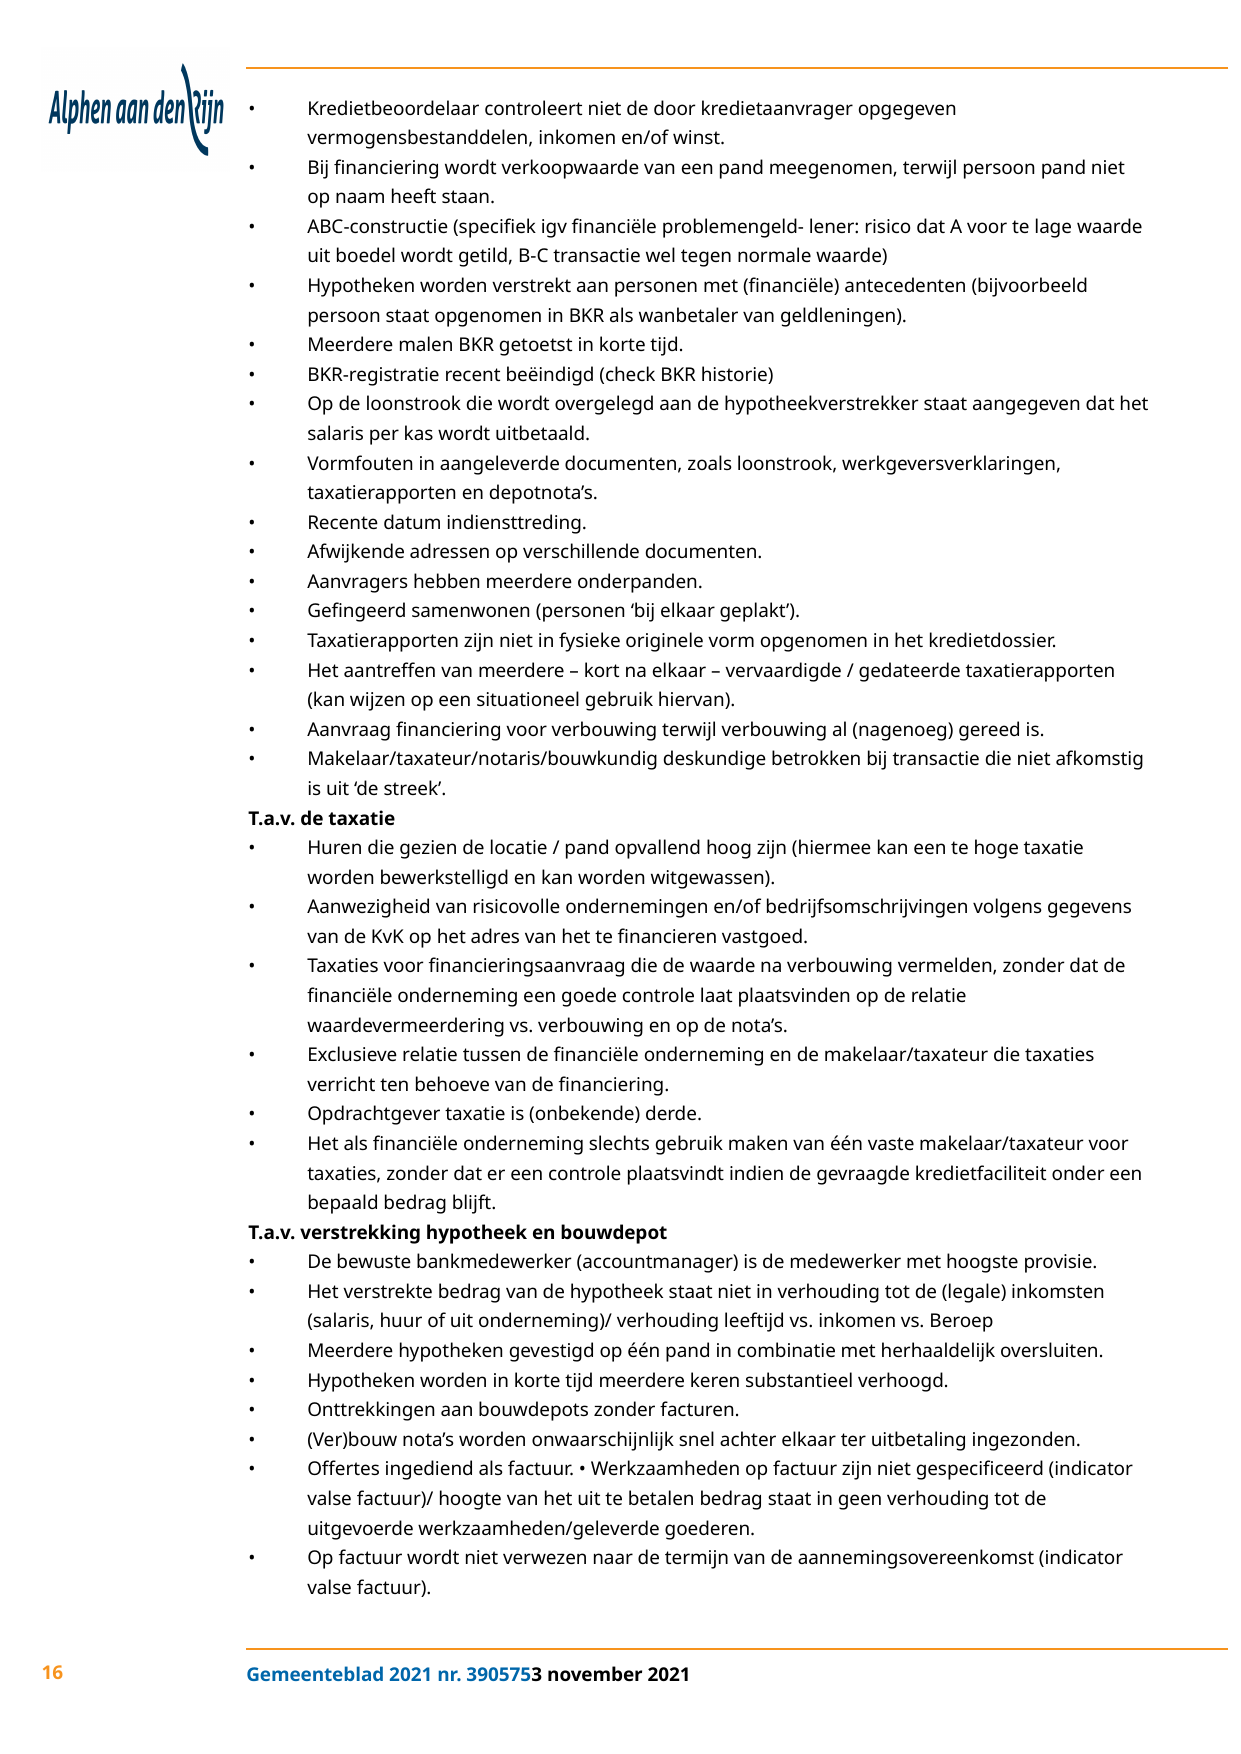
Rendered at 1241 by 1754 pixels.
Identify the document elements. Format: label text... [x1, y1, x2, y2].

list Aanvragers hebben meerdere onderpanden. [248, 568, 1152, 594]
list De bewuste bankmedewerker (accountmanager) is de medewerker met hoogste provisie. [248, 1248, 1152, 1274]
list ABC-constructie (specifiek igv financiële problemengeld- lener: risico dat A voor te lage waarde uit boedel wordt getild, B-C transactie wel tegen normale waarde) [248, 213, 1152, 268]
list Bij financiering wordt verkoopwaarde van een pand meegenomen, terwijl persoon pand niet op naam heeft staan. [248, 154, 1152, 209]
list Aanwezigheid van risicovolle ondernemingen en/of bedrijfsomschrijvingen volgens gegevens van de KvK op het adres van het te financieren vastgoed. [248, 893, 1152, 949]
list Het aantreffen van meerdere – kort na elkaar – vervaardigde / gedateerde taxatierapporten (kan wijzen op een situationeel gebruik hiervan). [248, 657, 1152, 712]
list Aanvraag financiering voor verbouwing terwijl verbouwing al (nagenoeg) gereed is. [248, 716, 1152, 742]
list Exclusieve relatie tussen de financiële onderneming en de makelaar/taxateur die taxaties verricht ten behoeve van de financiering. [248, 1041, 1152, 1097]
list Afwijkende adressen op verschillende documenten. [248, 538, 1152, 564]
list Hypotheken worden in korte tijd meerdere keren substantieel verhoogd. [248, 1367, 1152, 1393]
list (Ver)bouw nota’s worden onwaarschijnlijk snel achter elkaar ter uitbetaling ingezonden. [248, 1426, 1152, 1452]
list Het als financiële onderneming slechts gebruik maken van één vaste makelaar/taxateur voor taxaties, zonder dat er een controle plaatsvindt indien de gevraagde kredietfaciliteit onder een bepaald bedrag blijft. [248, 1130, 1152, 1215]
list Makelaar/taxateur/notaris/bouwkundig deskundige betrokken bij transactie die niet afkomstig is uit ‘de streek’. [248, 746, 1152, 801]
list Het verstrekte bedrag van de hypotheek staat niet in verhouding tot de (legale) inkomsten (salaris, huur of uit onderneming)/ verhouding leeftijd vs. inkomen vs. Beroep [248, 1278, 1152, 1333]
list Onttrekkingen aan bouwdepots zonder facturen. [248, 1396, 1152, 1422]
list Meerdere hypotheken gevestigd op één pand in combinatie met herhaaldelijk oversluiten. [248, 1337, 1152, 1363]
list Offertes ingediend als factuur. • Werkzaamheden op factuur zijn niet gespecificeerd (indicator valse factuur)/ hoogte van het uit te betalen bedrag staat in geen verhouding tot de uitgevoerde werkzaamheden/geleverde goederen. [248, 1456, 1152, 1541]
list Hypotheken worden verstrekt aan personen met (financiële) antecedenten (bijvoorbeeld persoon staat opgenomen in BKR als wanbetaler van geldleningen). [248, 272, 1152, 328]
list Recente datum indiensttreding. [248, 509, 1152, 535]
list Kredietbeoordelaar controleert niet de door kredietaanvrager opgegeven vermogensbestanddelen, inkomen en/of winst. [248, 95, 1152, 150]
list Meerdere malen BKR getoetst in korte tijd. [248, 331, 1152, 357]
list Taxaties voor financieringsaanvraag die de waarde na verbouwing vermelden, zonder dat de financiële onderneming een goede controle laat plaatsvinden op de relatie waardevermeerdering vs. verbouwing en op de nota’s. [248, 953, 1152, 1038]
list BKR-registratie recent beëindigd (check BKR historie) [248, 361, 1152, 387]
list Op de loonstrook die wordt overgelegd aan de hypotheekverstrekker staat aangegeven dat het salaris per kas wordt uitbetaald. [248, 391, 1152, 446]
list Vormfouten in aangeleverde documenten, zoals loonstrook, werkgeversverklaringen, taxatierapporten en depotnota’s. [248, 450, 1152, 505]
list Huren die gezien de locatie / pand opvallend hoog zijn (hiermee kan een te hoge taxatie worden bewerkstelligd en kan worden witgewassen). [248, 834, 1152, 890]
list Taxatierapporten zijn niet in fysieke originele vorm opgenomen in het kredietdossier. [248, 627, 1152, 653]
text T.a.v. de taxatie [248, 805, 1152, 831]
picture [41, 47, 231, 172]
text T.a.v. verstrekking hypotheek en bouwdepot [248, 1219, 1152, 1245]
list Gefingeerd samenwonen (personen ‘bij elkaar geplakt’). [248, 598, 1152, 623]
list Opdrachtgever taxatie is (onbekende) derde. [248, 1101, 1152, 1126]
list Op factuur wordt niet verwezen naar de termijn van de aannemingsovereenkomst (indicator valse factuur). [248, 1544, 1152, 1600]
